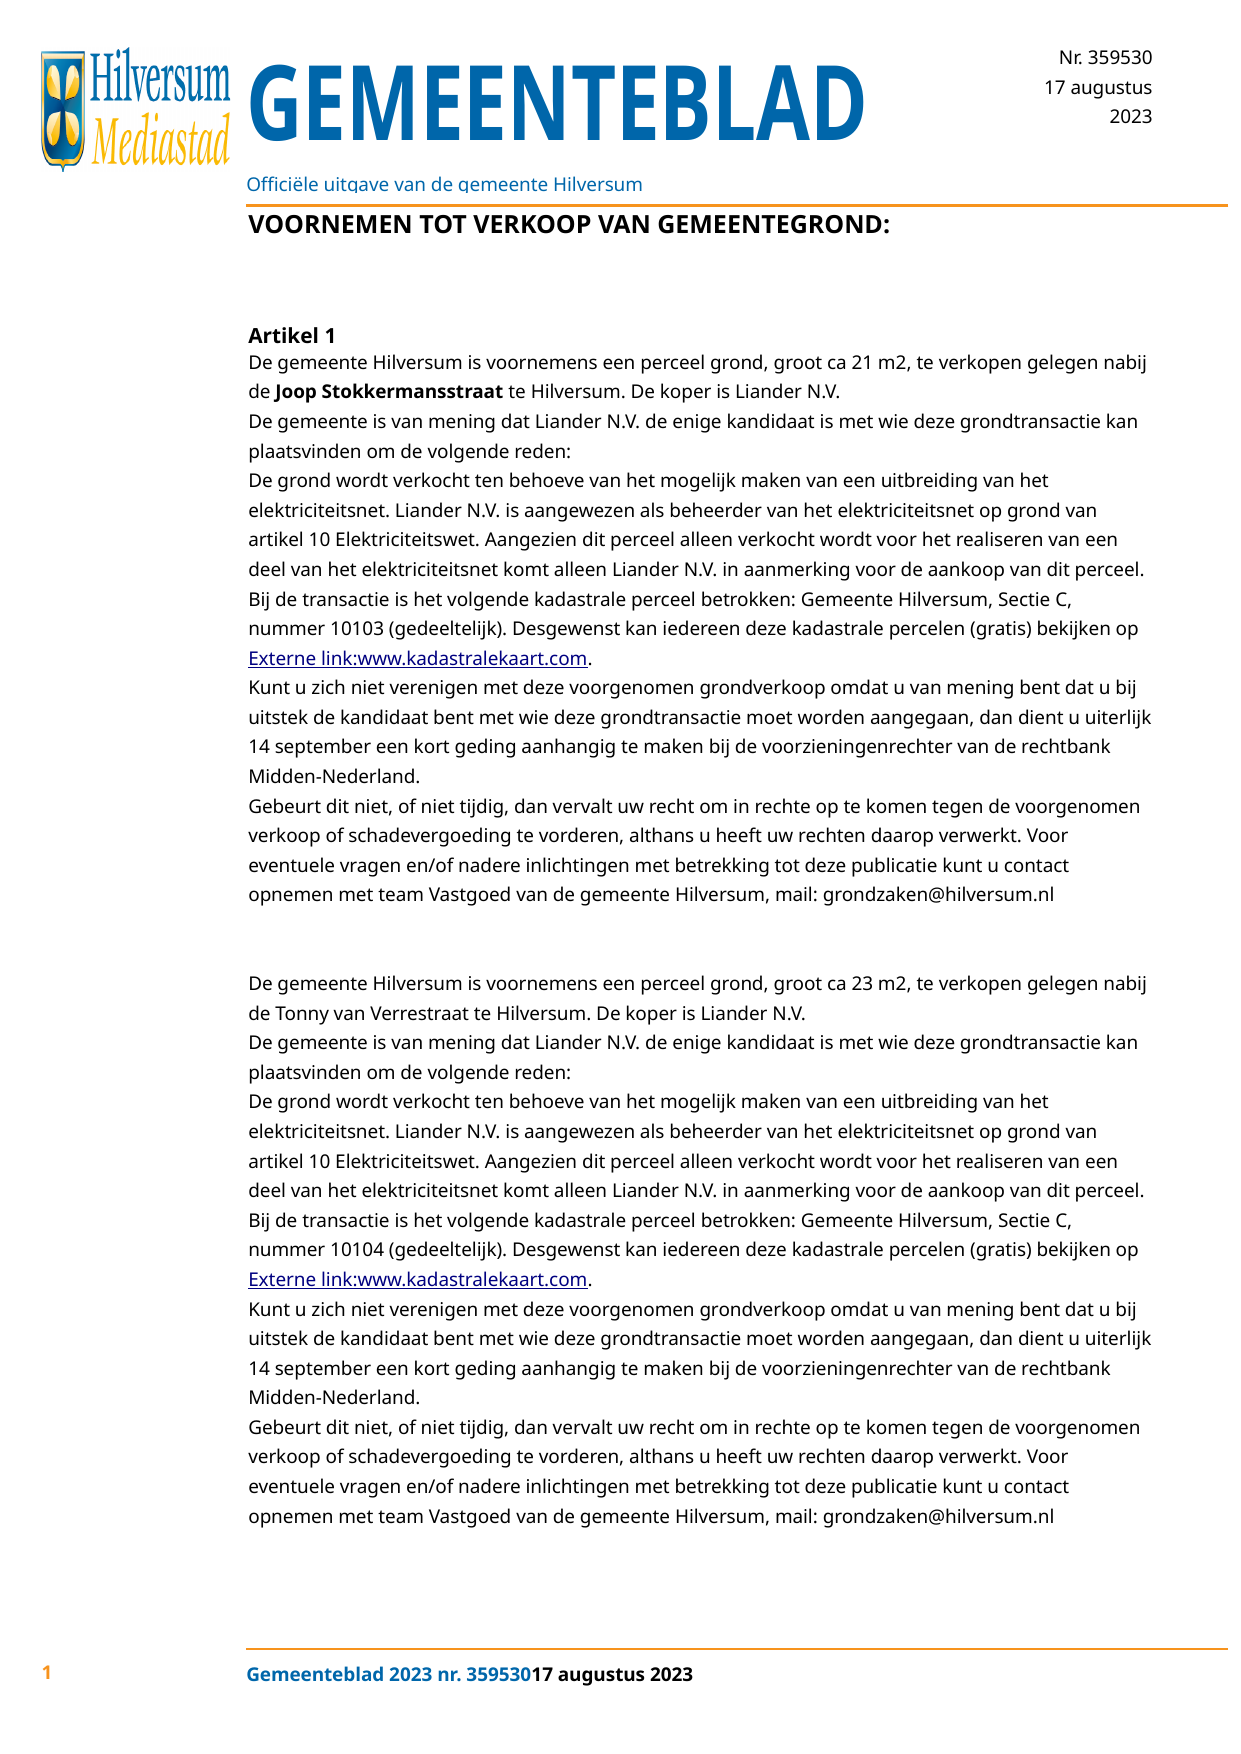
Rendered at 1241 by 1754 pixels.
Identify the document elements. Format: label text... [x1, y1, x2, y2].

text VOORNEMEN TOT VERKOOP VAN GEMEENTEGROND: [248, 207, 1152, 241]
text De gemeente Hilversum is voornemens een perceel grond, groot ca 21 m2, te verkopen gelegen nabij de Joop Stokkermansstraat te Hilversum. De koper is Liander N.V. [248, 349, 1152, 404]
text Gebeurt dit niet, of niet tijdig, dan vervalt uw recht om in rechte op te komen tegen de voorgenomen verkoop of schadevergoeding te vorderen, althans u heeft uw rechten daarop verwerkt. Voor eventuele vragen en/of nadere inlichtingen met betrekking tot deze publicatie kunt u contact opnemen met team Vastgoed van de gemeente Hilversum, mail: grondzaken@hilversum.nl [248, 793, 1152, 907]
text De grond wordt verkocht ten behoeve van het mogelijk maken van een uitbreiding van het elektriciteitsnet. Liander N.V. is aangewezen als beheerder van het elektriciteitsnet op grond van artikel 10 Elektriciteitswet. Aangezien dit perceel alleen verkocht wordt voor het realiseren van een deel van het elektriciteitsnet komt alleen Liander N.V. in aanmerking voor de aankoop van dit perceel. [248, 467, 1152, 582]
text Gebeurt dit niet, of niet tijdig, dan vervalt uw recht om in rechte op te komen tegen de voorgenomen verkoop of schadevergoeding te vorderen, althans u heeft uw rechten daarop verwerkt. Voor eventuele vragen en/of nadere inlichtingen met betrekking tot deze publicatie kunt u contact opnemen met team Vastgoed van de gemeente Hilversum, mail: grondzaken@hilversum.nl [248, 1414, 1152, 1529]
text De gemeente is van mening dat Liander N.V. de enige kandidaat is met wie deze grondtransactie kan plaatsvinden om de volgende reden: [248, 1029, 1152, 1085]
text Artikel 1 [248, 321, 1152, 349]
text De gemeente is van mening dat Liander N.V. de enige kandidaat is met wie deze grondtransactie kan plaatsvinden om de volgende reden: [248, 408, 1152, 464]
text Kunt u zich niet verenigen met deze voorgenomen grondverkoop omdat u van mening bent dat u bij uitstek de kandidaat bent met wie deze grondtransactie moet worden aangegaan, dan dient u uiterlijk 14 september een kort geding aanhangig te maken bij de voorzieningenrechter van de rechtbank Midden-Nederland. [248, 1296, 1152, 1410]
text Bij de transactie is het volgende kadastrale perceel betrokken: Gemeente Hilversum, Sectie C, nummer 10103 (gedeeltelijk). Desgewenst kan iedereen deze kadastrale percelen (gratis) bekijken op Externe link:www.kadastralekaart.com. [248, 586, 1152, 671]
text De grond wordt verkocht ten behoeve van het mogelijk maken van een uitbreiding van het elektriciteitsnet. Liander N.V. is aangewezen als beheerder van het elektriciteitsnet op grond van artikel 10 Elektriciteitswet. Aangezien dit perceel alleen verkocht wordt voor het realiseren van een deel van het elektriciteitsnet komt alleen Liander N.V. in aanmerking voor de aankoop van dit perceel. [248, 1089, 1152, 1203]
text Kunt u zich niet verenigen met deze voorgenomen grondverkoop omdat u van mening bent dat u bij uitstek de kandidaat bent met wie deze grondtransactie moet worden aangegaan, dan dient u uiterlijk 14 september een kort geding aanhangig te maken bij de voorzieningenrechter van de rechtbank Midden-Nederland. [248, 674, 1152, 789]
text De gemeente Hilversum is voornemens een perceel grond, groot ca 23 m2, te verkopen gelegen nabij de Tonny van Verrestraat te Hilversum. De koper is Liander N.V. [248, 970, 1152, 1026]
text Bij de transactie is het volgende kadastrale perceel betrokken: Gemeente Hilversum, Sectie C, nummer 10104 (gedeeltelijk). Desgewenst kan iedereen deze kadastrale percelen (gratis) bekijken op Externe link:www.kadastralekaart.com. [248, 1207, 1152, 1292]
picture [41, 47, 231, 172]
